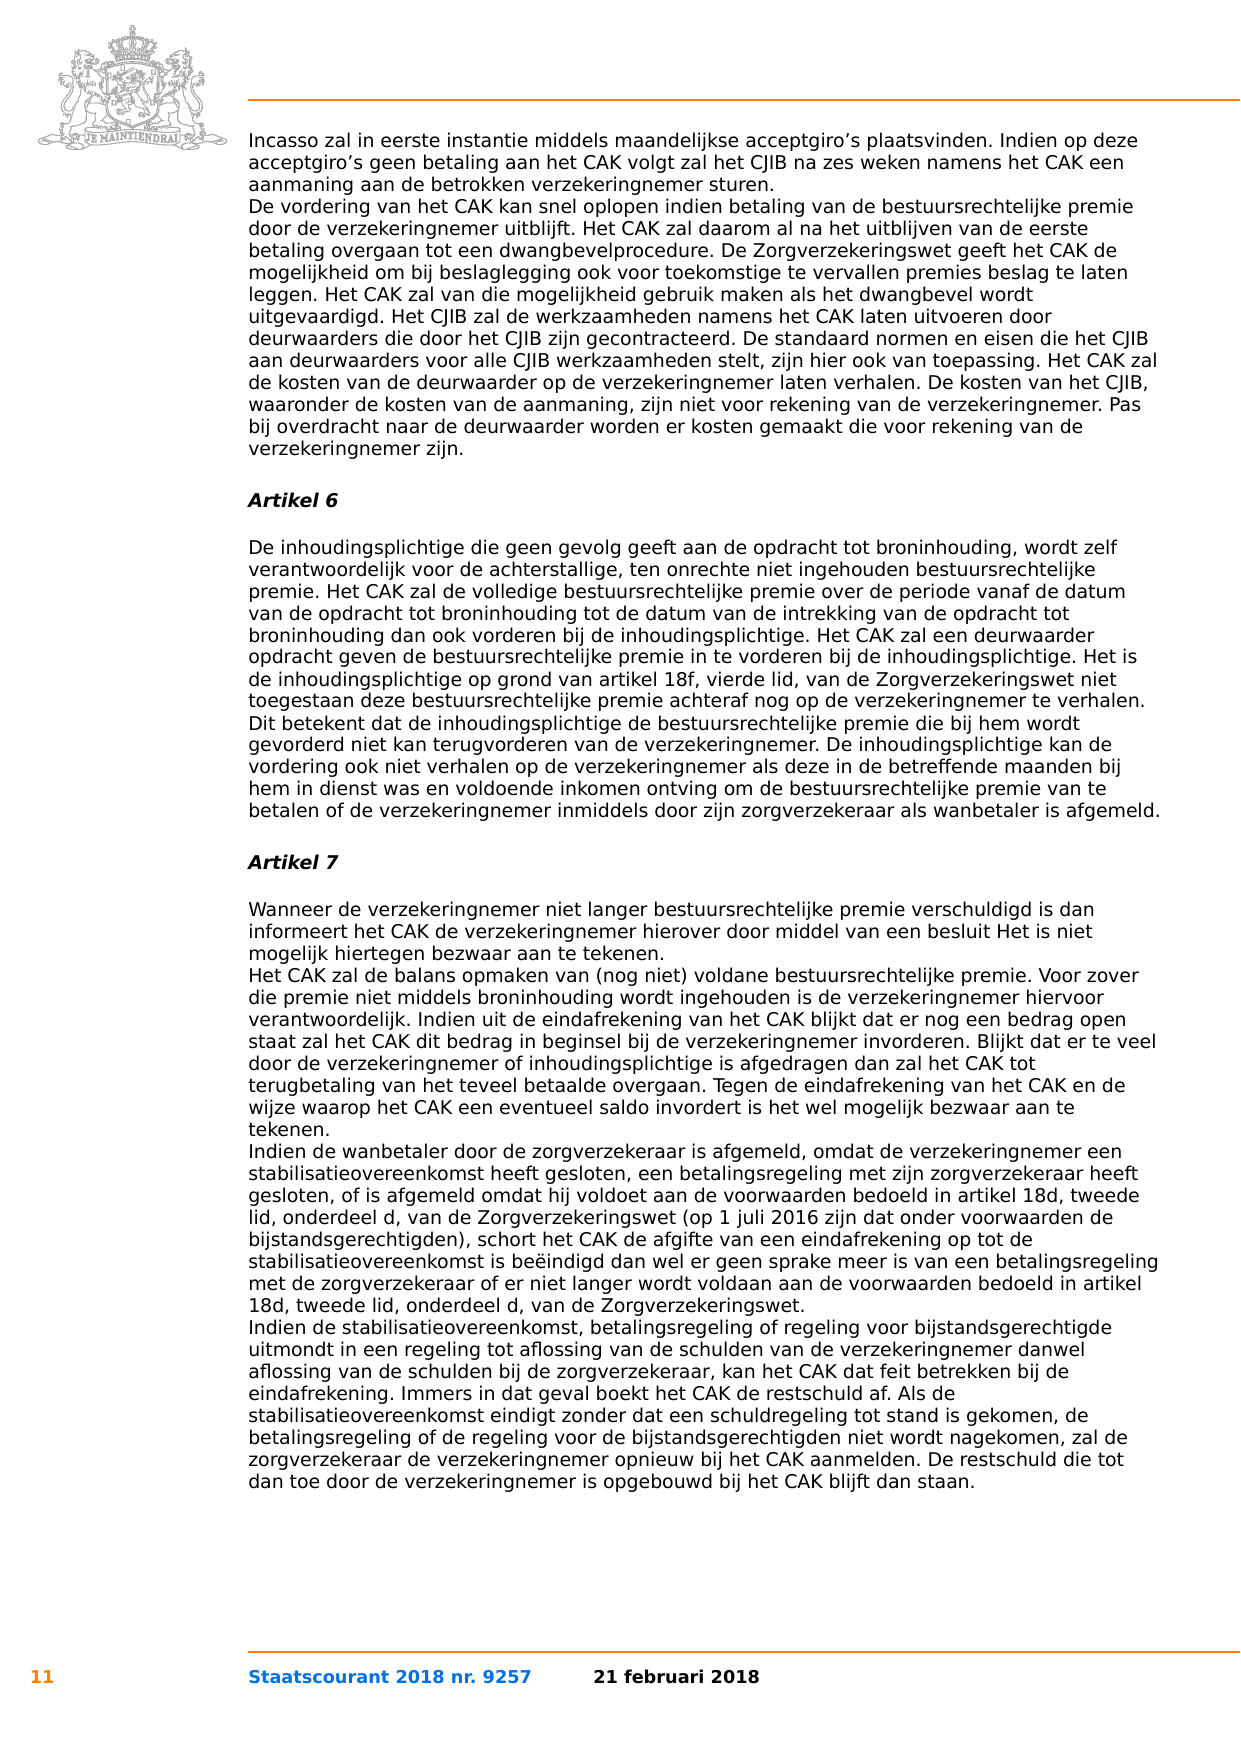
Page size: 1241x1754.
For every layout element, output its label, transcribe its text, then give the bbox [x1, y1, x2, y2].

text Het CAK zal de balans opmaken van (nog niet) voldane bestuursrechtelijke premie. Voor zover die premie niet middels broninhouding wordt ingehouden is de verzekeringnemer hiervoor verantwoordelijk. Indien uit de eindafrekening van het CAK blijkt dat er nog een bedrag open staat zal het CAK dit bedrag in beginsel bij de verzekeringnemer invorderen. Blijkt dat er te veel door de verzekeringnemer of inhoudingsplichtige is afgedragen dan zal het CAK tot terugbetaling van het teveel betaalde overgaan. Tegen de eindafrekening van het CAK en de wijze waarop het CAK een eventueel saldo invordert is het wel mogelijk bezwaar aan te tekenen. [248, 965, 1163, 1141]
text Indien de stabilisatieovereenkomst, betalingsregeling of regeling voor bijstandsgerechtigde uitmondt in een regeling tot aflossing van de schulden van de verzekeringnemer danwel aflossing van de schulden bij de zorgverzekeraar, kan het CAK dat feit betrekken bij de eindafrekening. Immers in dat geval boekt het CAK de restschuld af. Als de stabilisatieovereenkomst eindigt zonder dat een schuldregeling tot stand is gekomen, de betalingsregeling of de regeling voor de bijstandsgerechtigden niet wordt nagekomen, zal de zorgverzekeraar de verzekeringnemer opnieuw bij het CAK aanmelden. De restschuld die tot dan toe door de verzekeringnemer is opgebouwd bij het CAK blijft dan staan. [248, 1317, 1163, 1493]
text Wanneer de verzekeringnemer niet langer bestuursrechtelijke premie verschuldigd is dan informeert het CAK de verzekeringnemer hierover door middel van een besluit Het is niet mogelijk hiertegen bezwaar aan te tekenen. [248, 899, 1163, 965]
text De vordering van het CAK kan snel oplopen indien betaling van de bestuursrechtelijke premie door de verzekeringnemer uitblijft. Het CAK zal daarom al na het uitblijven van de eerste betaling overgaan tot een dwangbevelprocedure. De Zorgverzekeringswet geeft het CAK de mogelijkheid om bij beslaglegging ook voor toekomstige te vervallen premies beslag te laten leggen. Het CAK zal van die mogelijkheid gebruik maken als het dwangbevel wordt uitgevaardigd. Het CJIB zal de werkzaamheden namens het CAK laten uitvoeren door deurwaarders die door het CJIB zijn gecontracteerd. De standaard normen en eisen die het CJIB aan deurwaarders voor alle CJIB werkzaamheden stelt, zijn hier ook van toepassing. Het CAK zal de kosten van de deurwaarder op de verzekeringnemer laten verhalen. De kosten van het CJIB, waaronder de kosten van de aanmaning, zijn niet voor rekening van de verzekeringnemer. Pas bij overdracht naar de deurwaarder worden er kosten gemaakt die voor rekening van de verzekeringnemer zijn. [248, 196, 1163, 459]
text Incasso zal in eerste instantie middels maandelijkse acceptgiro’s plaatsvinden. Indien op deze acceptgiro’s geen betaling aan het CAK volgt zal het CJIB na zes weken namens het CAK een aanmaning aan de betrokken verzekeringnemer sturen. [248, 130, 1163, 196]
picture [38, 25, 227, 150]
subtitle Artikel 7 [248, 852, 1163, 874]
text De inhoudingsplichtige die geen gevolg geeft aan de opdracht tot broninhouding, wordt zelf verantwoordelijk voor de achterstallige, ten onrechte niet ingehouden bestuursrechtelijke premie. Het CAK zal de volledige bestuursrechtelijke premie over de periode vanaf de datum van de opdracht tot broninhouding tot de datum van de intrekking van de opdracht tot broninhouding dan ook vorderen bij de inhoudingsplichtige. Het CAK zal een deurwaarder opdracht geven de bestuursrechtelijke premie in te vorderen bij de inhoudingsplichtige. Het is de inhoudingsplichtige op grond van artikel 18f, vierde lid, van de Zorgverzekeringswet niet toegestaan deze bestuursrechtelijke premie achteraf nog op de verzekeringnemer te verhalen. Dit betekent dat de inhoudingsplichtige de bestuursrechtelijke premie die bij hem wordt gevorderd niet kan terugvorderen van de verzekeringnemer. De inhoudingsplichtige kan de vordering ook niet verhalen op de verzekeringnemer als deze in de betreffende maanden bij hem in dienst was en voldoende inkomen ontving om de bestuursrechtelijke premie van te betalen of de verzekeringnemer inmiddels door zijn zorgverzekeraar als wanbetaler is afgemeld. [248, 537, 1163, 822]
text Indien de wanbetaler door de zorgverzekeraar is afgemeld, omdat de verzekeringnemer een stabilisatieovereenkomst heeft gesloten, een betalingsregeling met zijn zorgverzekeraar heeft gesloten, of is afgemeld omdat hij voldoet aan de voorwaarden bedoeld in artikel 18d, tweede lid, onderdeel d, van de Zorgverzekeringswet (op 1 juli 2016 zijn dat onder voorwaarden de bijstandsgerechtigden), schort het CAK de afgifte van een eindafrekening op tot de stabilisatieovereenkomst is beëindigd dan wel er geen sprake meer is van een betalingsregeling met de zorgverzekeraar of er niet langer wordt voldaan aan de voorwaarden bedoeld in artikel 18d, tweede lid, onderdeel d, van de Zorgverzekeringswet. [248, 1141, 1163, 1317]
subtitle Artikel 6 [248, 489, 1163, 512]
